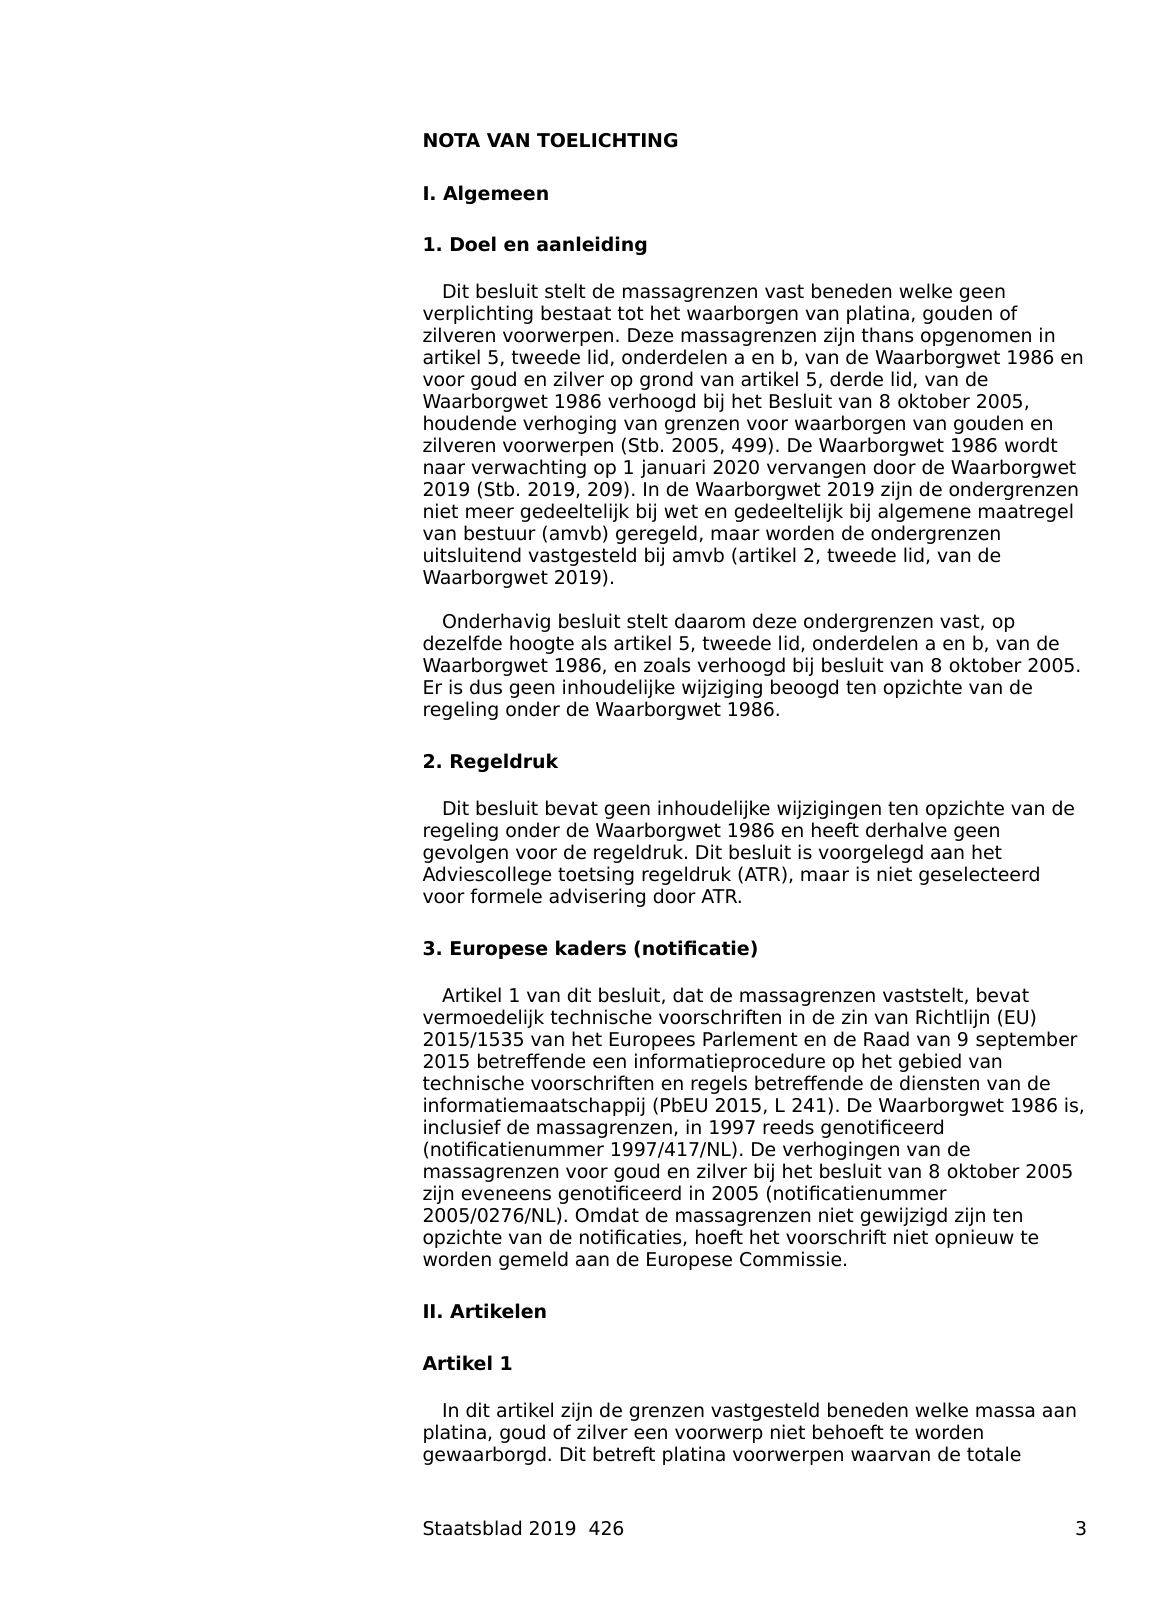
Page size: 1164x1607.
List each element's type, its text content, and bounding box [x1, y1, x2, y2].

subtitle 2. Regeldruk [422, 751, 1087, 773]
subtitle NOTA VAN TOELICHTING [422, 130, 1087, 152]
subtitle 3. Europese kaders (notificatie) [422, 938, 1087, 960]
text Dit besluit stelt de massagrenzen vast beneden welke geen verplichting bestaat tot het waarborgen van platina, gouden of zilveren voorwerpen. Deze massagrenzen zijn thans opgenomen in artikel 5, tweede lid, onderdelen a en b, van de Waarborgwet 1986 en voor goud en zilver op grond van artikel 5, derde lid, van de Waarborgwet 1986 verhoogd bij het Besluit van 8 oktober 2005, houdende verhoging van grenzen voor waarborgen van gouden en zilveren voorwerpen (Stb. 2005, 499). De Waarborgwet 1986 wordt naar verwachting op 1 januari 2020 vervangen door de Waarborgwet 2019 (Stb. 2019, 209). In de Waarborgwet 2019 zijn de ondergrenzen niet meer gedeeltelijk bij wet en gedeeltelijk bij algemene maatregel van bestuur (amvb) geregeld, maar worden de ondergrenzen uitsluitend vastgesteld bij amvb (artikel 2, tweede lid, van de Waarborgwet 2019). [422, 281, 1087, 589]
text Artikel 1 van dit besluit, dat de massagrenzen vaststelt, bevat vermoedelijk technische voorschriften in de zin van Richtlijn (EU) 2015/1535 van het Europees Parlement en de Raad van 9 september 2015 betreffende een informatieprocedure op het gebied van technische voorschriften en regels betreffende de diensten van de informatiemaatschappij (PbEU 2015, L 241). De Waarborgwet 1986 is, inclusief de massagrenzen, in 1997 reeds genotificeerd (notificatienummer 1997/417/NL). De verhogingen van de massagrenzen voor goud en zilver bij het besluit van 8 oktober 2005 zijn eveneens genotificeerd in 2005 (notificatienummer 2005/0276/NL). Omdat de massagrenzen niet gewijzigd zijn ten opzichte van de notificaties, hoeft het voorschrift niet opnieuw te worden gemeld aan de Europese Commissie. [422, 985, 1087, 1271]
subtitle II. Artikelen [422, 1301, 1087, 1323]
text In dit artikel zijn de grenzen vastgesteld beneden welke massa aan platina, goud of zilver een voorwerp niet behoeft te worden gewaarborgd. Dit betreft platina voorwerpen waarvan de totale [422, 1400, 1087, 1466]
subtitle 1. Doel en aanleiding [422, 234, 1087, 256]
subtitle Artikel 1 [422, 1353, 1087, 1375]
text Onderhavig besluit stelt daarom deze ondergrenzen vast, op dezelfde hoogte als artikel 5, tweede lid, onderdelen a en b, van de Waarborgwet 1986, en zoals verhoogd bij besluit van 8 oktober 2005. Er is dus geen inhoudelijke wijziging beoogd ten opzichte van de regeling onder de Waarborgwet 1986. [422, 611, 1087, 721]
subtitle I. Algemeen [422, 182, 1087, 204]
text Dit besluit bevat geen inhoudelijke wijzigingen ten opzichte van de regeling onder de Waarborgwet 1986 en heeft derhalve geen gevolgen voor de regeldruk. Dit besluit is voorgelegd aan het Adviescollege toetsing regeldruk (ATR), maar is niet geselecteerd voor formele advisering door ATR. [422, 798, 1087, 908]
